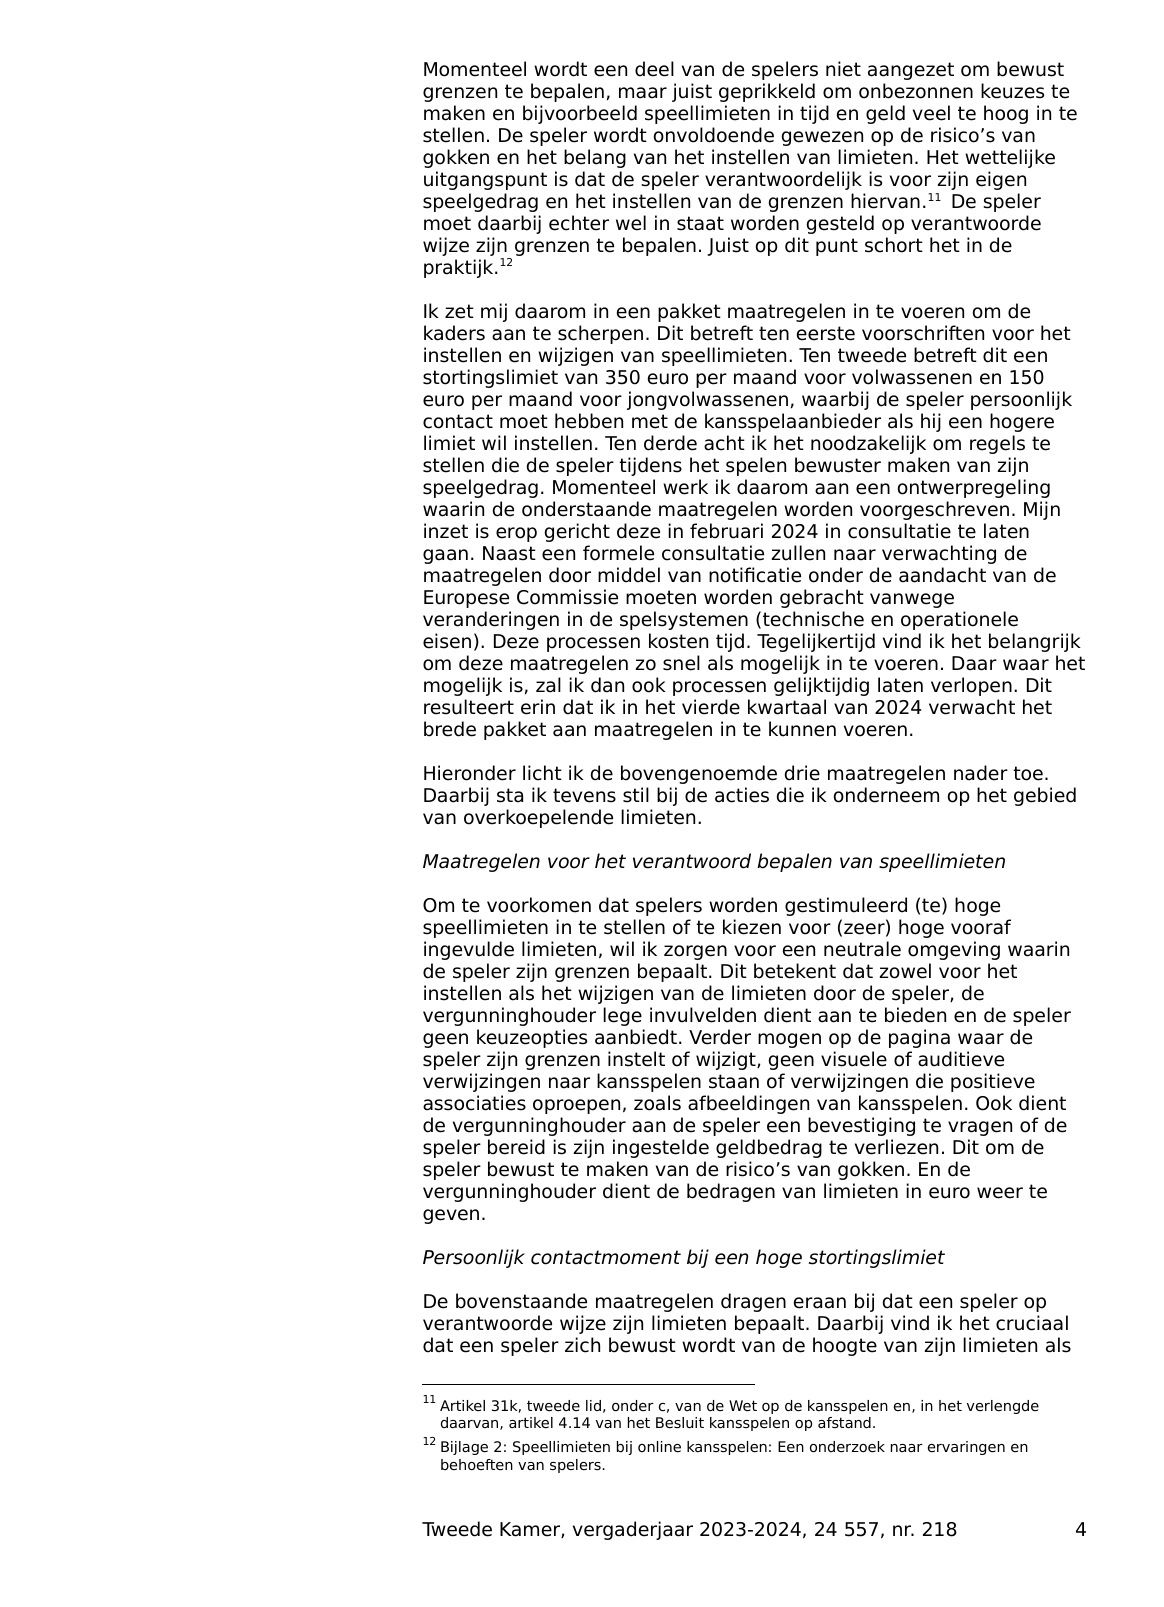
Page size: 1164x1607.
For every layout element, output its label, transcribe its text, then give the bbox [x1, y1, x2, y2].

text Artikel 31k, tweede lid, onder c, van de Wet op de kansspelen en, in het verlengde daarvan, artikel 4.14 van het Besluit kansspelen op afstand. [422, 1393, 1087, 1432]
text Momenteel wordt een deel van de spelers niet aangezet om bewust grenzen te bepalen, maar juist geprikkeld om onbezonnen keuzes te maken en bijvoorbeeld speellimieten in tijd en geld veel te hoog in te stellen. De speler wordt onvoldoende gewezen op de risico’s van gokken en het belang van het instellen van limieten. Het wettelijke uitgangspunt is dat de speler verantwoordelijk is voor zijn eigen speelgedrag en het instellen van de grenzen hiervan. De speler moet daarbij echter wel in staat worden gesteld op verantwoorde wijze zijn grenzen te bepalen. Juist op dit punt schort het in de praktijk. [422, 59, 1087, 279]
subtitle Maatregelen voor het verantwoord bepalen van speellimieten [422, 851, 1087, 873]
text Om te voorkomen dat spelers worden gestimuleerd (te) hoge speellimieten in te stellen of te kiezen voor (zeer) hoge vooraf ingevulde limieten, wil ik zorgen voor een neutrale omgeving waarin de speler zijn grenzen bepaalt. Dit betekent dat zowel voor het instellen als het wijzigen van de limieten door de speler, de vergunninghouder lege invulvelden dient aan te bieden en de speler geen keuzeopties aanbiedt. Verder mogen op de pagina waar de speler zijn grenzen instelt of wijzigt, geen visuele of auditieve verwijzingen naar kansspelen staan of verwijzingen die positieve associaties oproepen, zoals afbeeldingen van kansspelen. Ook dient de vergunninghouder aan de speler een bevestiging te vragen of de speler bereid is zijn ingestelde geldbedrag te verliezen. Dit om de speler bewust te maken van de risico’s van gokken. En de vergunninghouder dient de bedragen van limieten in euro weer te geven. [422, 895, 1087, 1225]
text Bijlage 2: Speellimieten bij online kansspelen: Een onderzoek naar ervaringen en behoeften van spelers. [422, 1435, 1087, 1474]
text Hieronder licht ik de bovengenoemde drie maatregelen nader toe. Daarbij sta ik tevens stil bij de acties die ik onderneem op het gebied van overkoepelende limieten. [422, 763, 1087, 829]
text Ik zet mij daarom in een pakket maatregelen in te voeren om de kaders aan te scherpen. Dit betreft ten eerste voorschriften voor het instellen en wijzigen van speellimieten. Ten tweede betreft dit een stortingslimiet van 350 euro per maand voor volwassenen en 150 euro per maand voor jongvolwassenen, waarbij de speler persoonlijk contact moet hebben met de kansspelaanbieder als hij een hogere limiet wil instellen. Ten derde acht ik het noodzakelijk om regels te stellen die de speler tijdens het spelen bewuster maken van zijn speelgedrag. Momenteel werk ik daarom aan een ontwerpregeling waarin de onderstaande maatregelen worden voorgeschreven. Mijn inzet is erop gericht deze in februari 2024 in consultatie te laten gaan. Naast een formele consultatie zullen naar verwachting de maatregelen door middel van notificatie onder de aandacht van de Europese Commissie moeten worden gebracht vanwege veranderingen in de spelsystemen (technische en operationele eisen). Deze processen kosten tijd. Tegelijkertijd vind ik het belangrijk om deze maatregelen zo snel als mogelijk in te voeren. Daar waar het mogelijk is, zal ik dan ook processen gelijktijdig laten verlopen. Dit resulteert erin dat ik in het vierde kwartaal van 2024 verwacht het brede pakket aan maatregelen in te kunnen voeren. [422, 301, 1087, 741]
text De bovenstaande maatregelen dragen eraan bij dat een speler op verantwoorde wijze zijn limieten bepaalt. Daarbij vind ik het cruciaal dat een speler zich bewust wordt van de hoogte van zijn limieten als [422, 1291, 1087, 1357]
subtitle Persoonlijk contactmoment bij een hoge stortingslimiet [422, 1247, 1087, 1269]
